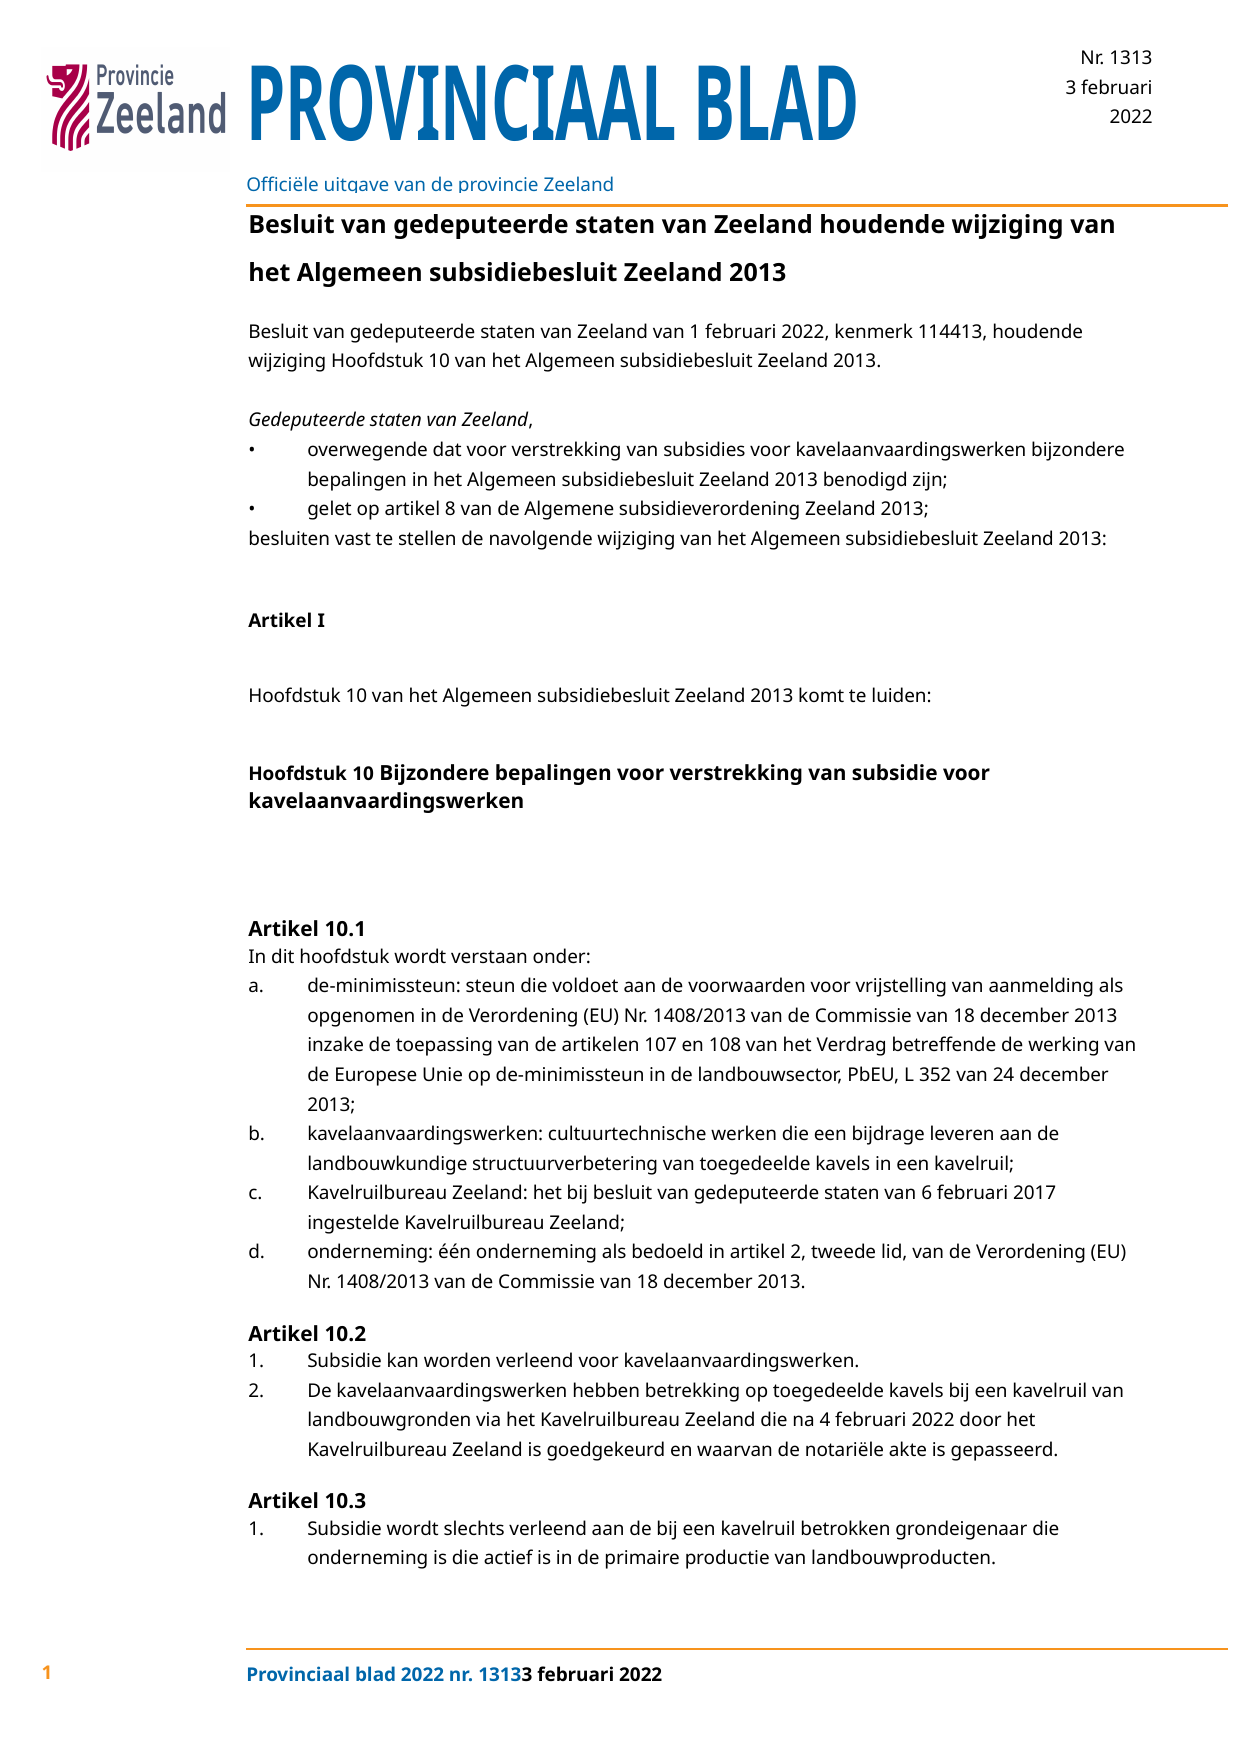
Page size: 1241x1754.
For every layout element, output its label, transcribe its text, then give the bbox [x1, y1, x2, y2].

text Hoofdstuk 10 Bijzondere bepalingen voor verstrekking van subsidie voor kavelaanvaardingswerken [248, 758, 1152, 815]
list Kavelruilbureau Zeeland: het bij besluit van gedeputeerde staten van 6 februari 2017 ingestelde Kavelruilbureau Zeeland; [248, 1179, 1152, 1235]
text Artikel 10.2 [248, 1319, 1152, 1347]
picture [41, 47, 231, 172]
list overwegende dat voor verstrekking van subsidies voor kavelaanvaardingswerken bijzondere bepalingen in het Algemeen subsidiebesluit Zeeland 2013 benodigd zijn; [248, 436, 1152, 492]
text Artikel 10.1 [248, 914, 1152, 943]
text Artikel 10.3 [248, 1486, 1152, 1515]
list kavelaanvaardingswerken: cultuurtechnische werken die een bijdrage leveren aan de landbouwkundige structuurverbetering van toegedeelde kavels in een kavelruil; [248, 1120, 1152, 1176]
list de-minimissteun: steun die voldoet aan de voorwaarden voor vrijstelling van aanmelding als opgenomen in de Verordening (EU) Nr. 1408/2013 van de Commissie van 18 december 2013 inzake de toepassing van de artikelen 107 en 108 van het Verdrag betreffende de werking van de Europese Unie op de-minimissteun in de landbouwsector, PbEU, L 352 van 24 december 2013; [248, 972, 1152, 1117]
text besluiten vast te stellen de navolgende wijziging van het Algemeen subsidiebesluit Zeeland 2013: [248, 525, 1152, 551]
text Besluit van gedeputeerde staten van Zeeland houdende wijziging van het Algemeen subsidiebesluit Zeeland 2013 [248, 207, 1152, 288]
list Subsidie wordt slechts verleend aan de bij een kavelruil betrokken grondeigenaar die onderneming is die actief is in de primaire productie van landbouwproducten. [248, 1515, 1152, 1570]
text Besluit van gedeputeerde staten van Zeeland van 1 februari 2022, kenmerk 114413, houdende wijziging Hoofdstuk 10 van het Algemeen subsidiebesluit Zeeland 2013. [248, 318, 1152, 373]
list gelet op artikel 8 van de Algemene subsidieverordening Zeeland 2013; [248, 495, 1152, 521]
text In dit hoofdstuk wordt verstaan onder: [248, 943, 1152, 969]
list Subsidie kan worden verleend voor kavelaanvaardingswerken. [248, 1347, 1152, 1373]
text Artikel I [248, 605, 1152, 633]
list onderneming: één onderneming als bedoeld in artikel 2, tweede lid, van de Verordening (EU) Nr. 1408/2013 van de Commissie van 18 december 2013. [248, 1239, 1152, 1294]
text Hoofdstuk 10 van het Algemeen subsidiebesluit Zeeland 2013 komt te luiden: [248, 683, 1152, 708]
text Gedeputeerde staten van Zeeland, [248, 407, 1152, 432]
list De kavelaanvaardingswerken hebben betrekking op toegedeelde kavels bij een kavelruil van landbouwgronden via het Kavelruilbureau Zeeland die na 4 februari 2022 door het Kavelruilbureau Zeeland is goedgekeurd en waarvan de notariële akte is gepasseerd. [248, 1377, 1152, 1462]
